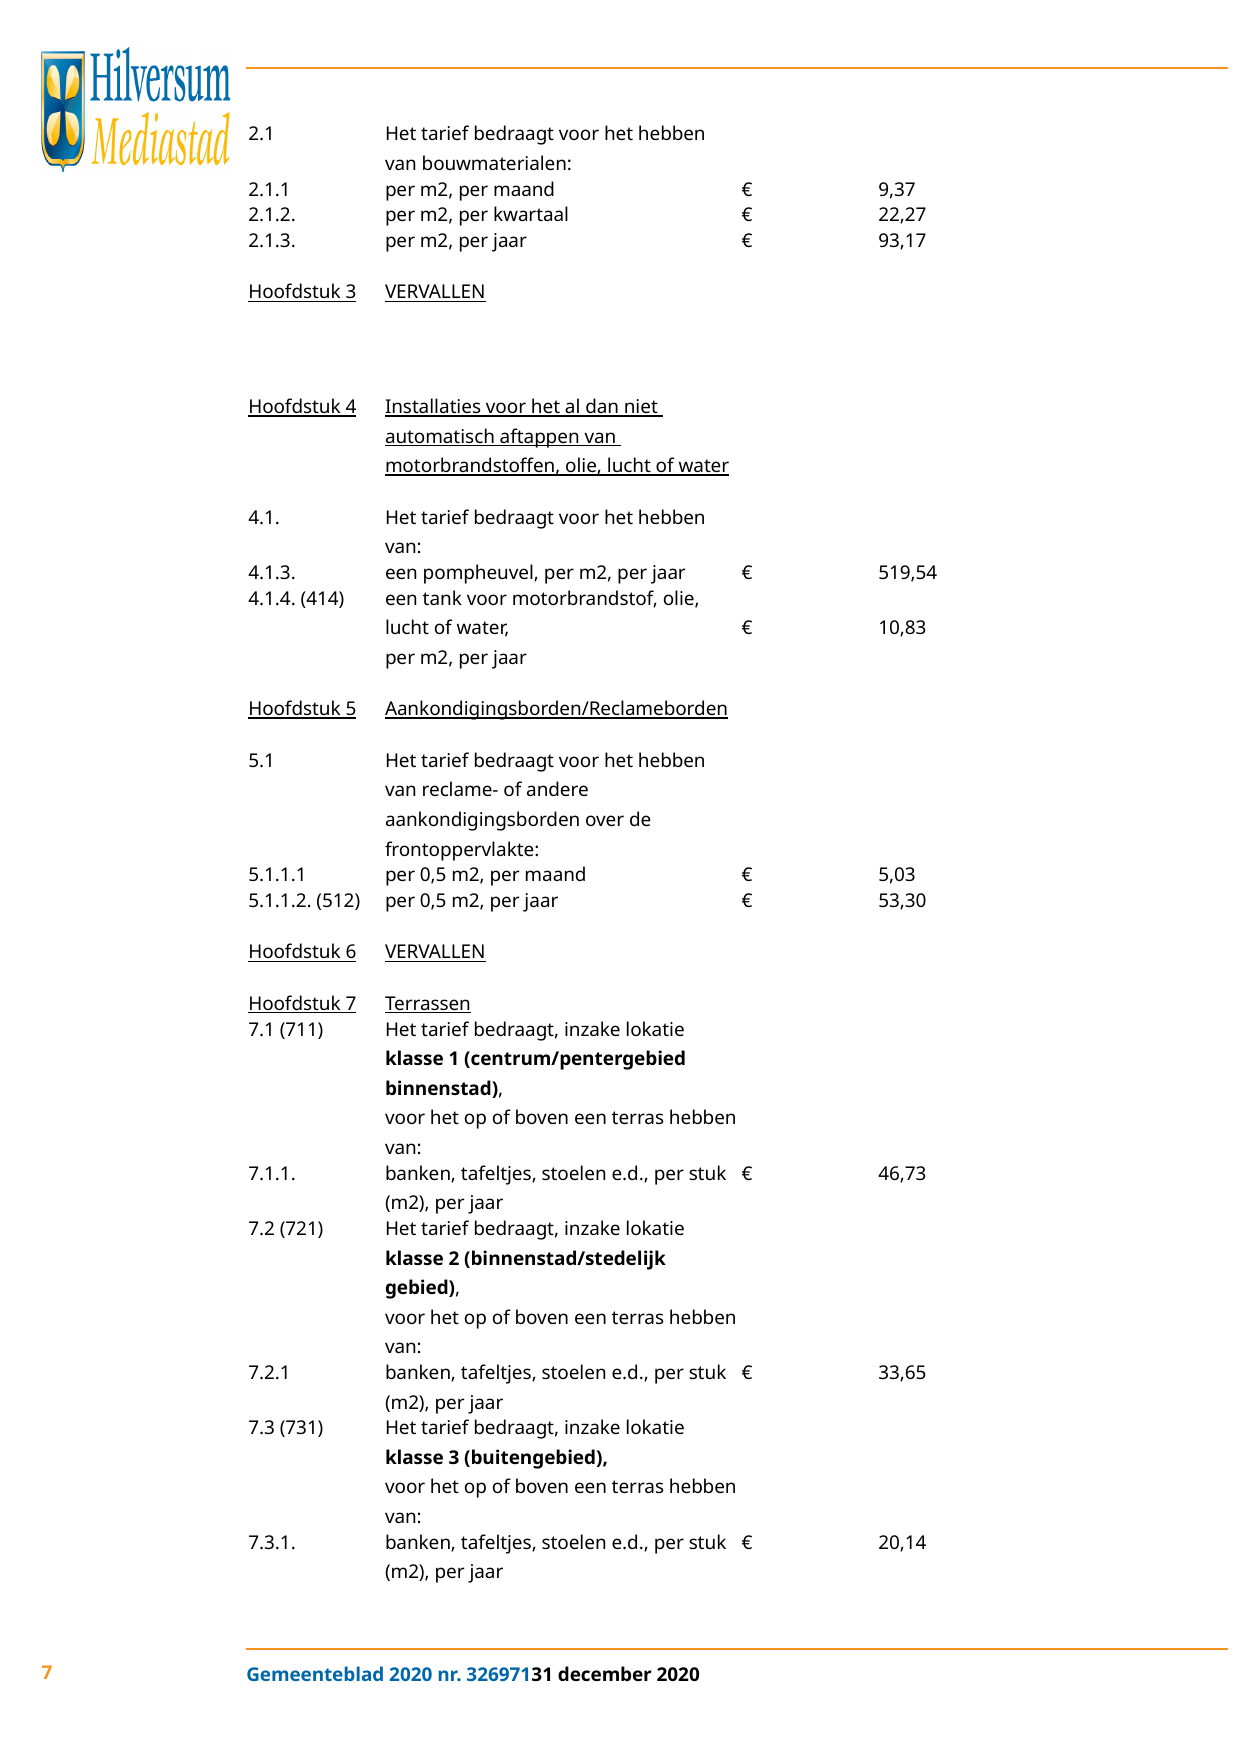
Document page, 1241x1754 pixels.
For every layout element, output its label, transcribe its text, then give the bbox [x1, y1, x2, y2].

table_cell 7.2.1 [248, 1359, 385, 1414]
table_cell 7.1.1. [248, 1160, 385, 1215]
table_cell 46,73 [878, 1160, 1152, 1215]
table_cell € [741, 559, 878, 585]
table_cell [385, 964, 741, 990]
table_cell 33,65 [878, 1359, 1152, 1414]
table_cell [878, 721, 1152, 747]
table_cell [741, 990, 878, 1016]
table_cell 10,83 [878, 585, 1152, 670]
table_cell [248, 670, 385, 696]
table_cell [741, 1016, 878, 1160]
table_cell [741, 504, 878, 559]
table_cell Het tarief bedraagt, inzake lokatie klasse 1 (centrum/pentergebied binnenstad), voor het op of boven een terras hebben van: [385, 1016, 741, 1160]
table_cell [878, 747, 1152, 861]
table_cell 2.1 [248, 121, 385, 176]
table_cell Hoofdstuk 6 [248, 939, 385, 964]
table_cell € [741, 227, 878, 253]
table_cell [878, 121, 1152, 176]
table_cell [385, 253, 741, 279]
table_cell VERVALLEN [385, 279, 741, 393]
table_cell [385, 478, 741, 504]
table_cell [385, 95, 741, 121]
table_cell Installaties voor het al dan niet automatisch aftappen van motorbrandstoffen, olie, lucht of water [385, 393, 741, 478]
table_cell [741, 964, 878, 990]
table_cell 7.3.1. [248, 1529, 385, 1584]
table_cell banken, tafeltjes, stoelen e.d., per stuk (m2), per jaar [385, 1529, 741, 1584]
table_cell [878, 990, 1152, 1016]
table_cell per m2, per jaar [385, 227, 741, 253]
table_cell [878, 478, 1152, 504]
table_cell [741, 393, 878, 478]
table_cell [741, 95, 878, 121]
table_cell banken, tafeltjes, stoelen e.d., per stuk (m2), per jaar [385, 1359, 741, 1414]
table_cell € [741, 1529, 878, 1584]
table_cell een tank voor motorbrandstof, olie, lucht of water, per m2, per jaar [385, 585, 741, 670]
table_cell [878, 1016, 1152, 1160]
table_cell banken, tafeltjes, stoelen e.d., per stuk (m2), per jaar [385, 1160, 741, 1215]
table_cell [741, 696, 878, 721]
table_cell Hoofdstuk 4 [248, 393, 385, 478]
table_cell [741, 747, 878, 861]
table_cell [248, 721, 385, 747]
table_cell [248, 253, 385, 279]
table_cell [878, 504, 1152, 559]
table_cell 7.1 (711) [248, 1016, 385, 1160]
table_cell [248, 478, 385, 504]
table_cell [878, 670, 1152, 696]
table_cell per 0,5 m2, per jaar [385, 887, 741, 913]
table_cell Het tarief bedraagt voor het hebben van reclame- of andere aankondigingsborden over de frontoppervlakte: [385, 747, 741, 861]
table_cell [248, 913, 385, 939]
table_cell [741, 939, 878, 964]
picture [41, 47, 231, 172]
table_cell € [741, 176, 878, 202]
table_cell 5,03 [878, 861, 1152, 887]
table_cell 4.1. [248, 504, 385, 559]
table_cell Hoofdstuk 7 [248, 990, 385, 1016]
table_cell per 0,5 m2, per maand [385, 861, 741, 887]
table_cell € [741, 1160, 878, 1215]
table_cell 7.3 (731) [248, 1415, 385, 1529]
table_cell [878, 253, 1152, 279]
table_cell 5.1.1.2. (512) [248, 887, 385, 913]
table_cell [385, 913, 741, 939]
table_cell [248, 95, 385, 121]
table_cell € [741, 585, 878, 670]
table_cell [878, 964, 1152, 990]
table_cell 4.1.3. [248, 559, 385, 585]
table_cell [878, 95, 1152, 121]
table_cell 2.1.3. [248, 227, 385, 253]
table_cell [878, 1415, 1152, 1529]
table_cell € [741, 887, 878, 913]
table_cell [385, 670, 741, 696]
table_cell 9,37 [878, 176, 1152, 202]
table_cell een pompheuvel, per m2, per jaar [385, 559, 741, 585]
table_cell [741, 721, 878, 747]
table_cell [741, 1215, 878, 1359]
table_cell VERVALLEN [385, 939, 741, 964]
table_cell per m2, per kwartaal [385, 202, 741, 227]
table_cell Het tarief bedraagt, inzake lokatie klasse 3 (buitengebied), voor het op of boven een terras hebben van: [385, 1415, 741, 1529]
table_cell Terrassen [385, 990, 741, 1016]
table_cell [741, 121, 878, 176]
table_cell [878, 939, 1152, 964]
table_cell 7.2 (721) [248, 1215, 385, 1359]
table_cell 5.1.1.1 [248, 861, 385, 887]
table_cell [878, 913, 1152, 939]
table_cell € [741, 202, 878, 227]
table_cell 20,14 [878, 1529, 1152, 1584]
table_cell Hoofdstuk 3 [248, 279, 385, 393]
table_cell [878, 393, 1152, 478]
table_cell [741, 1415, 878, 1529]
table_cell 4.1.4. (414) [248, 585, 385, 670]
table_cell [878, 1215, 1152, 1359]
table_cell 2.1.2. [248, 202, 385, 227]
table_cell Aankondigingsborden/Reclameborden [385, 696, 741, 721]
table_cell [741, 253, 878, 279]
table_cell 53,30 [878, 887, 1152, 913]
table_cell [741, 913, 878, 939]
table_cell € [741, 1359, 878, 1414]
table_cell [741, 670, 878, 696]
table_cell 22,27 [878, 202, 1152, 227]
table_cell [741, 478, 878, 504]
table_cell [741, 279, 1015, 393]
table_cell 93,17 [878, 227, 1152, 253]
table_cell Het tarief bedraagt, inzake lokatie klasse 2 (binnenstad/stedelijk gebied), voor het op of boven een terras hebben van: [385, 1215, 741, 1359]
table_cell Hoofdstuk 5 [248, 696, 385, 721]
table_cell [878, 696, 1152, 721]
table_cell Het tarief bedraagt voor het hebben van bouwmaterialen: [385, 121, 741, 176]
table_cell 519,54 [878, 559, 1152, 585]
table_cell [248, 964, 385, 990]
table_cell Het tarief bedraagt voor het hebben van: [385, 504, 741, 559]
table_cell per m2, per maand [385, 176, 741, 202]
table_cell 2.1.1 [248, 176, 385, 202]
table_cell [385, 721, 741, 747]
table_cell € [741, 861, 878, 887]
table_cell 5.1 [248, 747, 385, 861]
